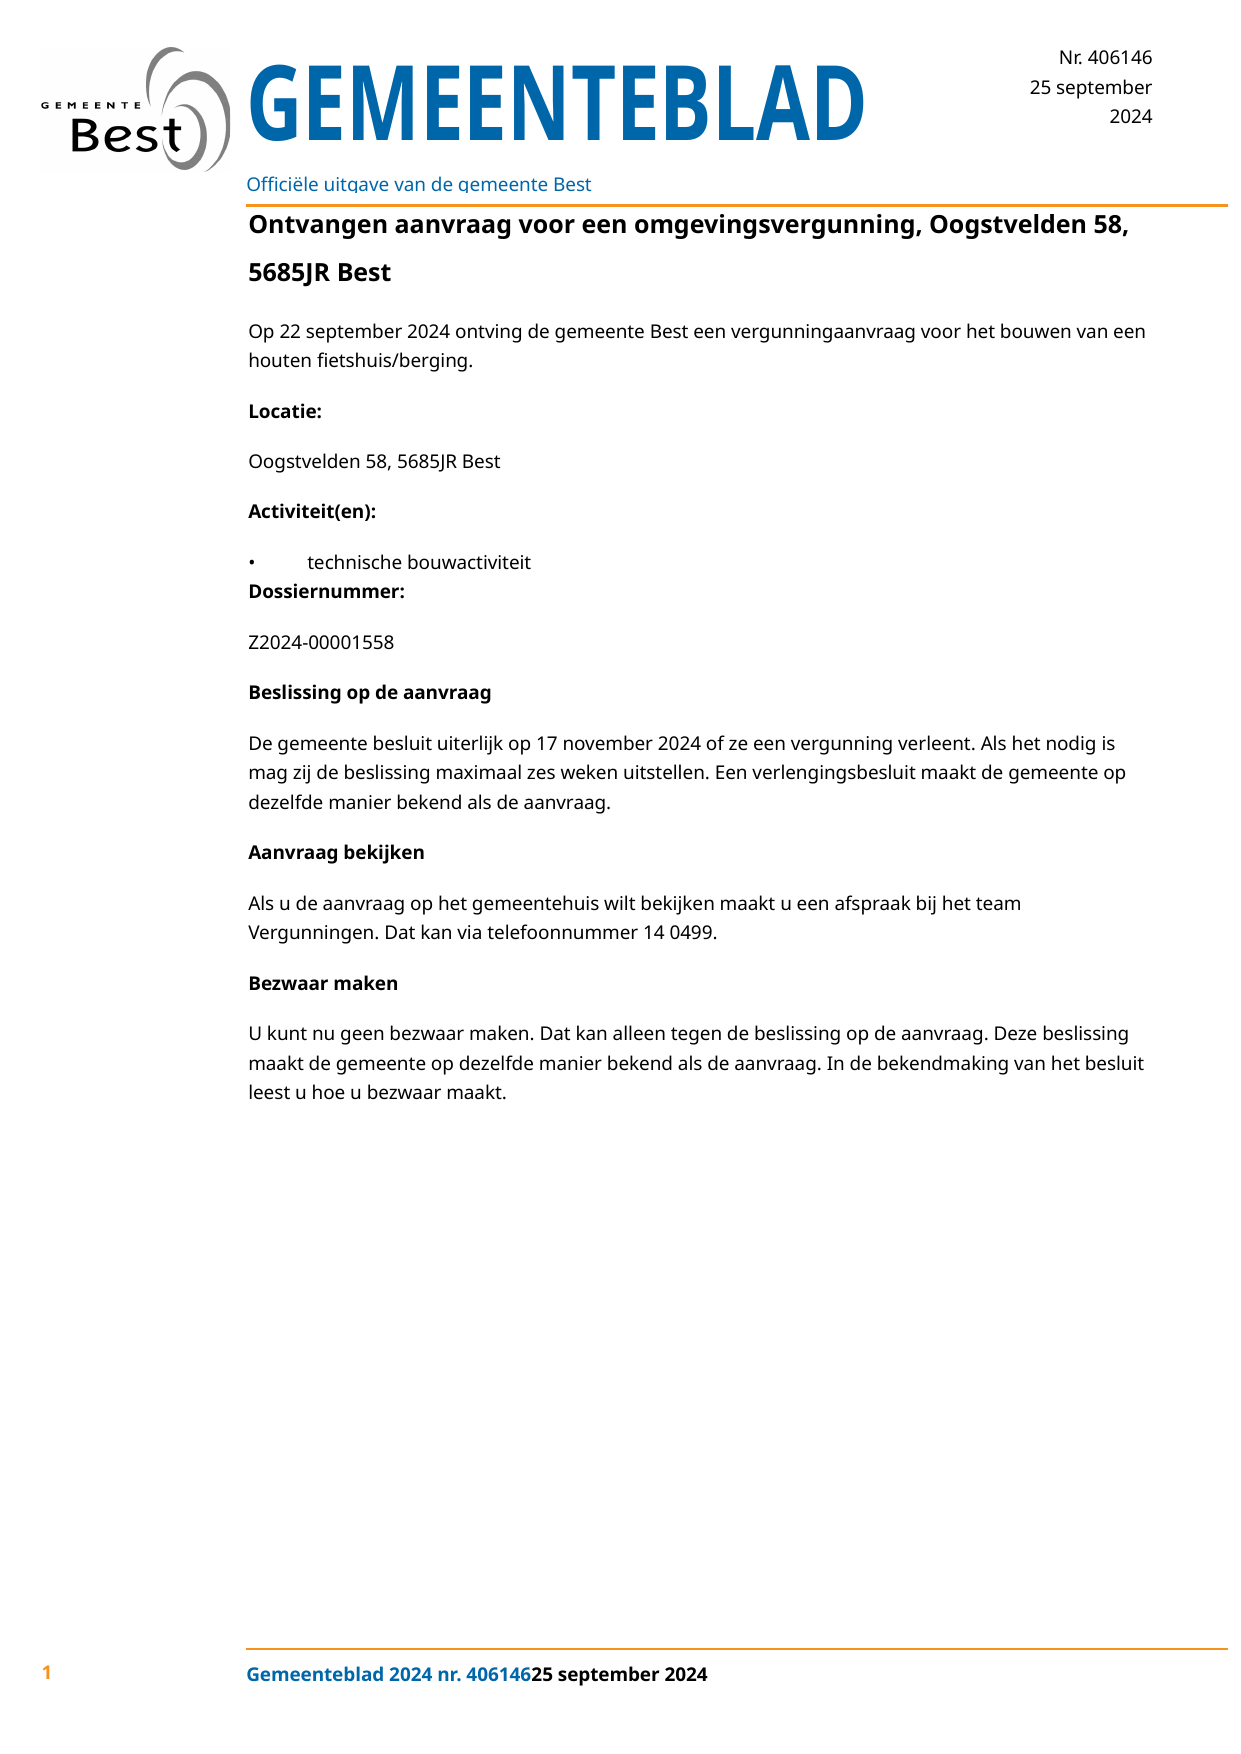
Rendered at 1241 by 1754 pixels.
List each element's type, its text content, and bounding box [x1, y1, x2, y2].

text Als u de aanvraag op het gemeentehuis wilt bekijken maakt u een afspraak bij het team Vergunningen. Dat kan via telefoonnummer 14 0499. [248, 890, 1152, 945]
picture [41, 47, 231, 172]
text U kunt nu geen bezwaar maken. Dat kan alleen tegen de beslissing op de aanvraag. Deze beslissing maakt de gemeente op dezelfde manier bekend als de aanvraag. In de bekendmaking van het besluit leest u hoe u bezwaar maakt. [248, 1020, 1152, 1105]
text Locatie: [248, 398, 1152, 424]
text Dossiernummer: [248, 579, 1152, 604]
text Z2024-00001558 [248, 629, 1152, 655]
text Beslissing op de aanvraag [248, 679, 1152, 705]
list technische bouwactiviteit [248, 549, 1152, 575]
text Bezwaar maken [248, 970, 1152, 996]
text Ontvangen aanvraag voor een omgevingsvergunning, Oogstvelden 58, 5685JR Best [248, 207, 1152, 288]
text De gemeente besluit uiterlijk op 17 november 2024 of ze een vergunning verleent. Als het nodig is mag zij de beslissing maximaal zes weken uitstellen. Een verlengingsbesluit maakt de gemeente op dezelfde manier bekend als de aanvraag. [248, 730, 1152, 815]
text Activiteit(en): [248, 499, 1152, 524]
text Op 22 september 2024 ontving de gemeente Best een vergunningaanvraag voor het bouwen van een houten fietshuis/berging. [248, 318, 1152, 373]
text Oogstvelden 58, 5685JR Best [248, 448, 1152, 474]
text Aanvraag bekijken [248, 839, 1152, 865]
